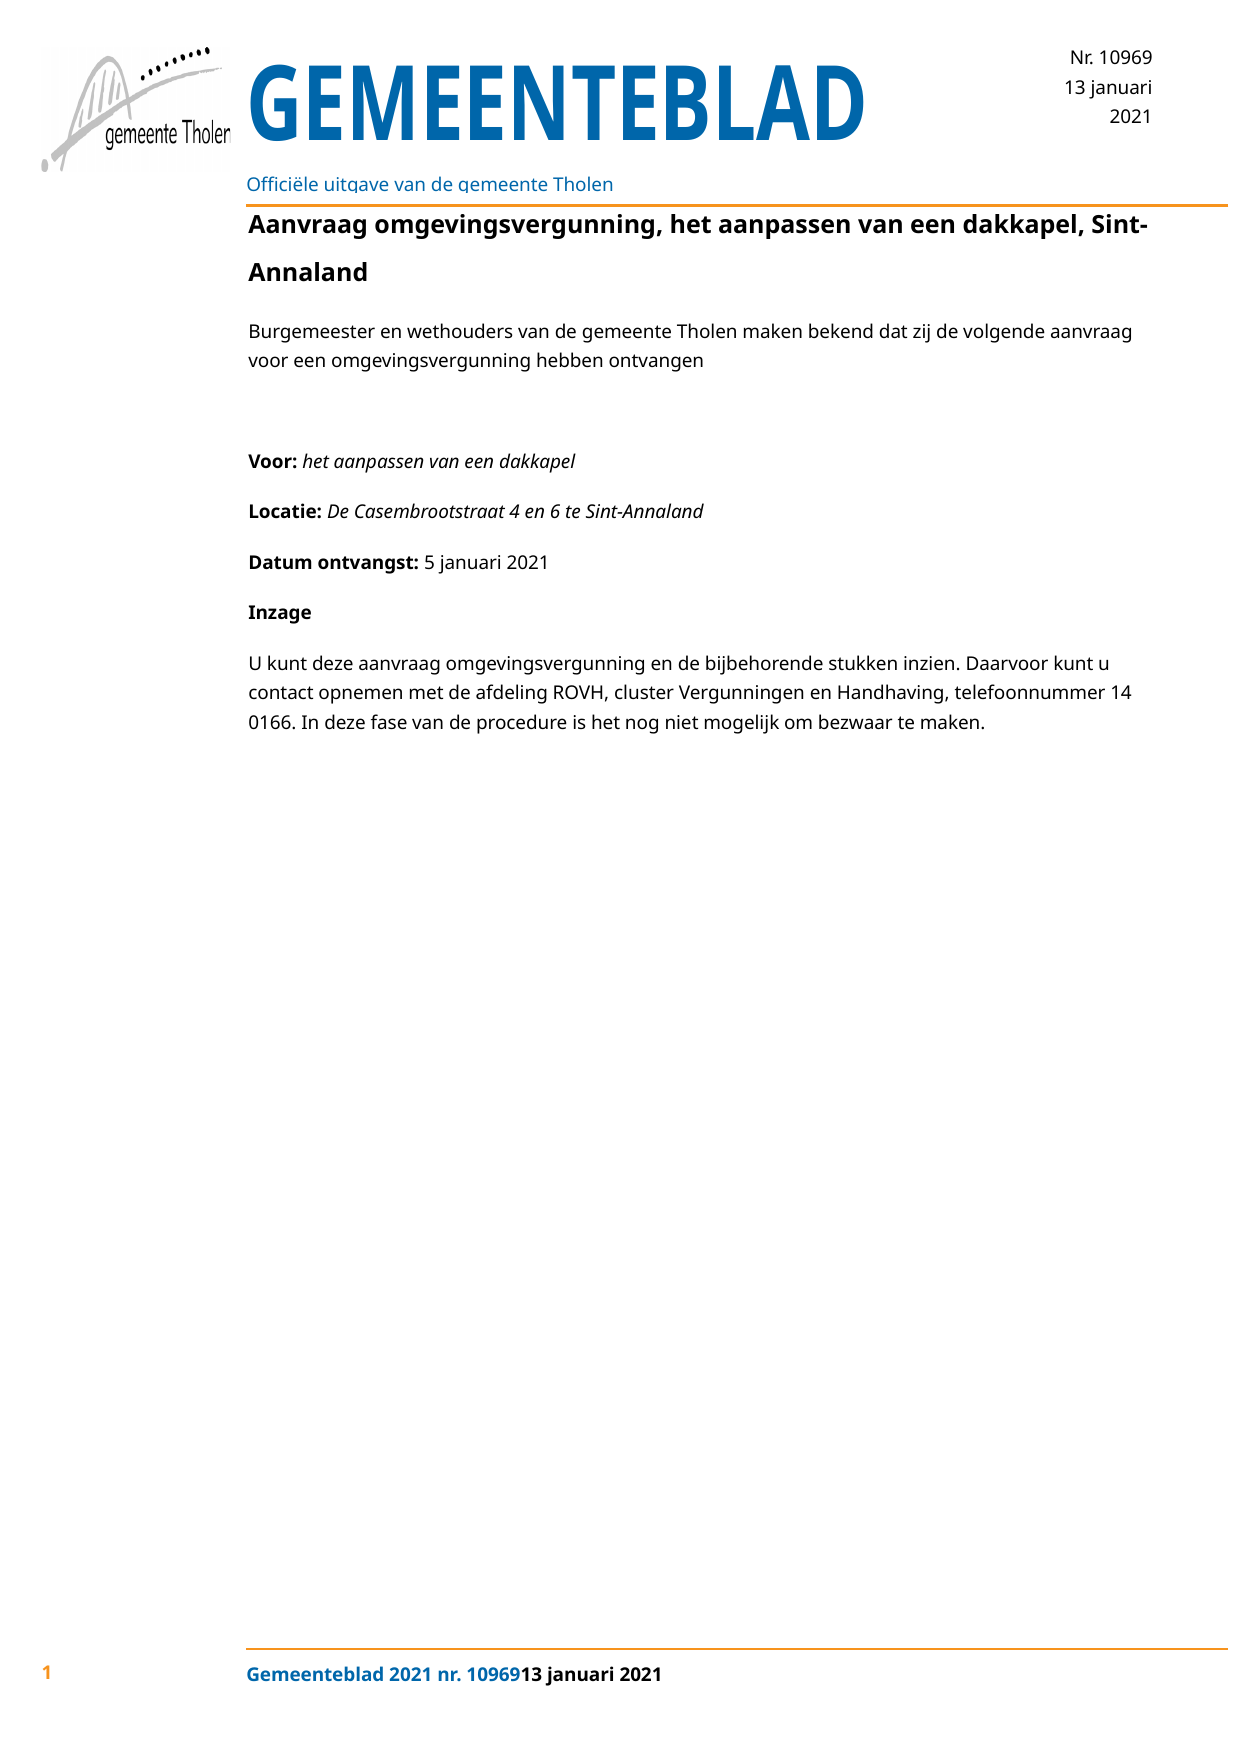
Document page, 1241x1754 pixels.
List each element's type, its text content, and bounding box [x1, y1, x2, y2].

text Burgemeester en wethouders van de gemeente Tholen maken bekend dat zij de volgende aanvraag voor een omgevingsvergunning hebben ontvangen [248, 318, 1152, 373]
text Locatie: De Casembrootstraat 4 en 6 te Sint-Annaland [248, 499, 1152, 524]
text Datum ontvangst: 5 januari 2021 [248, 549, 1152, 575]
text Inzage [248, 599, 1152, 625]
text U kunt deze aanvraag omgevingsvergunning en de bijbehorende stukken inzien. Daarvoor kunt u contact opnemen met de afdeling ROVH, cluster Vergunningen en Handhaving, telefoonnummer 14 0166. In deze fase van de procedure is het nog niet mogelijk om bezwaar te maken. [248, 650, 1152, 735]
picture [41, 47, 231, 172]
text Aanvraag omgevingsvergunning, het aanpassen van een dakkapel, Sint-Annaland [248, 207, 1152, 288]
text Voor: het aanpassen van een dakkapel [248, 448, 1152, 474]
